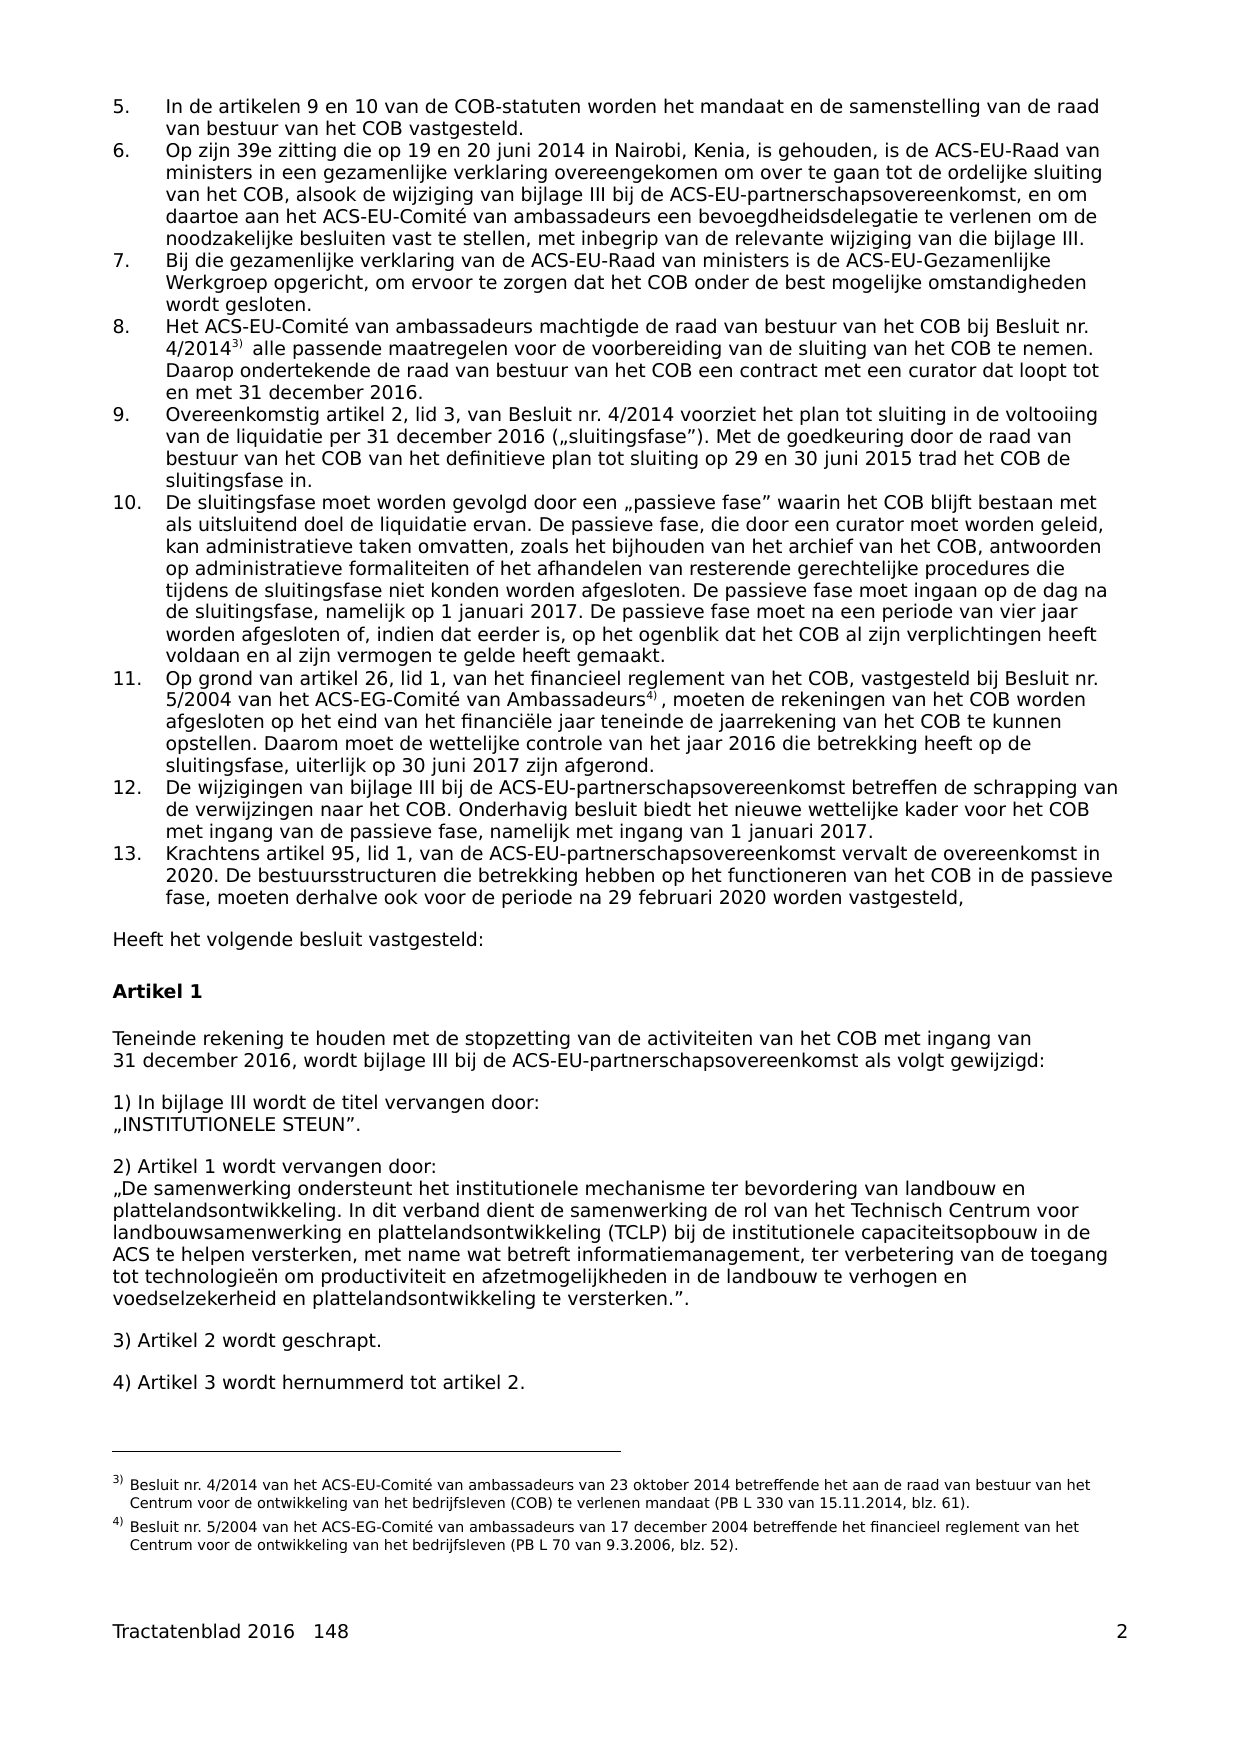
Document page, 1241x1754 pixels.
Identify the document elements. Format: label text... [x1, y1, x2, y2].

text 8. Het ACS-EU-Comité van ambassadeurs machtigde de raad van bestuur van het COB bij Besluit nr. 4/2014 alle passende maatregelen voor de voorbereiding van de sluiting van het COB te nemen. Daarop ondertekende de raad van bestuur van het COB een contract met een curator dat loopt tot en met 31 december 2016. [112, 316, 1128, 404]
text 12. De wijzigingen van bijlage III bij de ACS-EU-partnerschapsovereenkomst betreffen de schrapping van de verwijzingen naar het COB. Onderhavig besluit biedt het nieuwe wettelijke kader voor het COB met ingang van de passieve fase, namelijk met ingang van 1 januari 2017. [112, 777, 1128, 843]
text 9. Overeenkomstig artikel 2, lid 3, van Besluit nr. 4/2014 voorziet het plan tot sluiting in de voltooiing van de liquidatie per 31 december 2016 („sluitingsfase”). Met de goedkeuring door de raad van bestuur van het COB van het definitieve plan tot sluiting op 29 en 30 juni 2015 trad het COB de sluitingsfase in. [112, 404, 1128, 492]
text 3) Artikel 2 wordt geschrapt. [112, 1330, 1128, 1352]
text 5. In de artikelen 9 en 10 van de COB-statuten worden het mandaat en de samenstelling van de raad van bestuur van het COB vastgesteld. [112, 96, 1128, 140]
text Besluit nr. 5/2004 van het ACS-EG-Comité van ambassadeurs van 17 december 2004 betreffende het financieel reglement van het Centrum voor de ontwikkeling van het bedrijfsleven (PB L 70 van 9.3.2006, blz. 52). [112, 1515, 1128, 1554]
text 10. De sluitingsfase moet worden gevolgd door een „passieve fase” waarin het COB blijft bestaan met als uitsluitend doel de liquidatie ervan. De passieve fase, die door een curator moet worden geleid, kan administratieve taken omvatten, zoals het bijhouden van het archief van het COB, antwoorden op administratieve formaliteiten of het afhandelen van resterende gerechtelijke procedures die tijdens de sluitingsfase niet konden worden afgesloten. De passieve fase moet ingaan op de dag na de sluitingsfase, namelijk op 1 januari 2017. De passieve fase moet na een periode van vier jaar worden afgesloten of, indien dat eerder is, op het ogenblik dat het COB al zijn verplichtingen heeft voldaan en al zijn vermogen te gelde heeft gemaakt. [112, 492, 1128, 667]
text 11. Op grond van artikel 26, lid 1, van het financieel reglement van het COB, vastgesteld bij Besluit nr. 5/2004 van het ACS-EG-Comité van Ambassadeurs, moeten de rekeningen van het COB worden afgesloten op het eind van het financiële jaar teneinde de jaarrekening van het COB te kunnen opstellen. Daarom moet de wettelijke controle van het jaar 2016 die betrekking heeft op de sluitingsfase, uiterlijk op 30 juni 2017 zijn afgerond. [112, 667, 1128, 777]
text 13. Krachtens artikel 95, lid 1, van de ACS-EU-partnerschapsovereenkomst vervalt de overeenkomst in 2020. De bestuursstructuren die betrekking hebben op het functioneren van het COB in de passieve fase, moeten derhalve ook voor de periode na 29 februari 2020 worden vastgesteld, [112, 843, 1128, 909]
subtitle Artikel 1 [112, 981, 1128, 1003]
text Heeft het volgende besluit vastgesteld: [112, 929, 1128, 951]
text 2) Artikel 1 wordt vervangen door: [112, 1156, 1128, 1178]
text Besluit nr. 4/2014 van het ACS-EU-Comité van ambassadeurs van 23 oktober 2014 betreffende het aan de raad van bestuur van het Centrum voor de ontwikkeling van het bedrijfsleven (COB) te verlenen mandaat (PB L 330 van 15.11.2014, blz. 61). [112, 1473, 1128, 1512]
text 4) Artikel 3 wordt hernummerd tot artikel 2. [112, 1372, 1128, 1394]
text „De samenwerking ondersteunt het institutionele mechanisme ter bevordering van landbouw en plattelandsontwikkeling. In dit verband dient de samenwerking de rol van het Technisch Centrum voor landbouwsamenwerking en plattelandsontwikkeling (TCLP) bij de institutionele capaciteitsopbouw in de ACS te helpen versterken, met name wat betreft informatiemanagement, ter verbetering van de toegang tot technologieën om productiviteit en afzetmogelijkheden in de landbouw te verhogen en voedselzekerheid en plattelandsontwikkeling te versterken.”. [112, 1178, 1128, 1310]
text „INSTITUTIONELE STEUN”. [112, 1114, 1128, 1136]
text 6. Op zijn 39e zitting die op 19 en 20 juni 2014 in Nairobi, Kenia, is gehouden, is de ACS-EU-Raad van ministers in een gezamenlijke verklaring overeengekomen om over te gaan tot de ordelijke sluiting van het COB, alsook de wijziging van bijlage III bij de ACS-EU-partnerschapsovereenkomst, en om daartoe aan het ACS-EU-Comité van ambassadeurs een bevoegdheidsdelegatie te verlenen om de noodzakelijke besluiten vast te stellen, met inbegrip van de relevante wijziging van die bijlage III. [112, 140, 1128, 250]
text 7. Bij die gezamenlijke verklaring van de ACS-EU-Raad van ministers is de ACS-EU-Gezamenlijke Werkgroep opgericht, om ervoor te zorgen dat het COB onder de best mogelijke omstandigheden wordt gesloten. [112, 250, 1128, 316]
text 1) In bijlage III wordt de titel vervangen door: [112, 1092, 1128, 1114]
text Teneinde rekening te houden met de stopzetting van de activiteiten van het COB met ingang van 31 december 2016, wordt bijlage III bij de ACS-EU-partnerschapsovereenkomst als volgt gewijzigd: [112, 1028, 1128, 1072]
